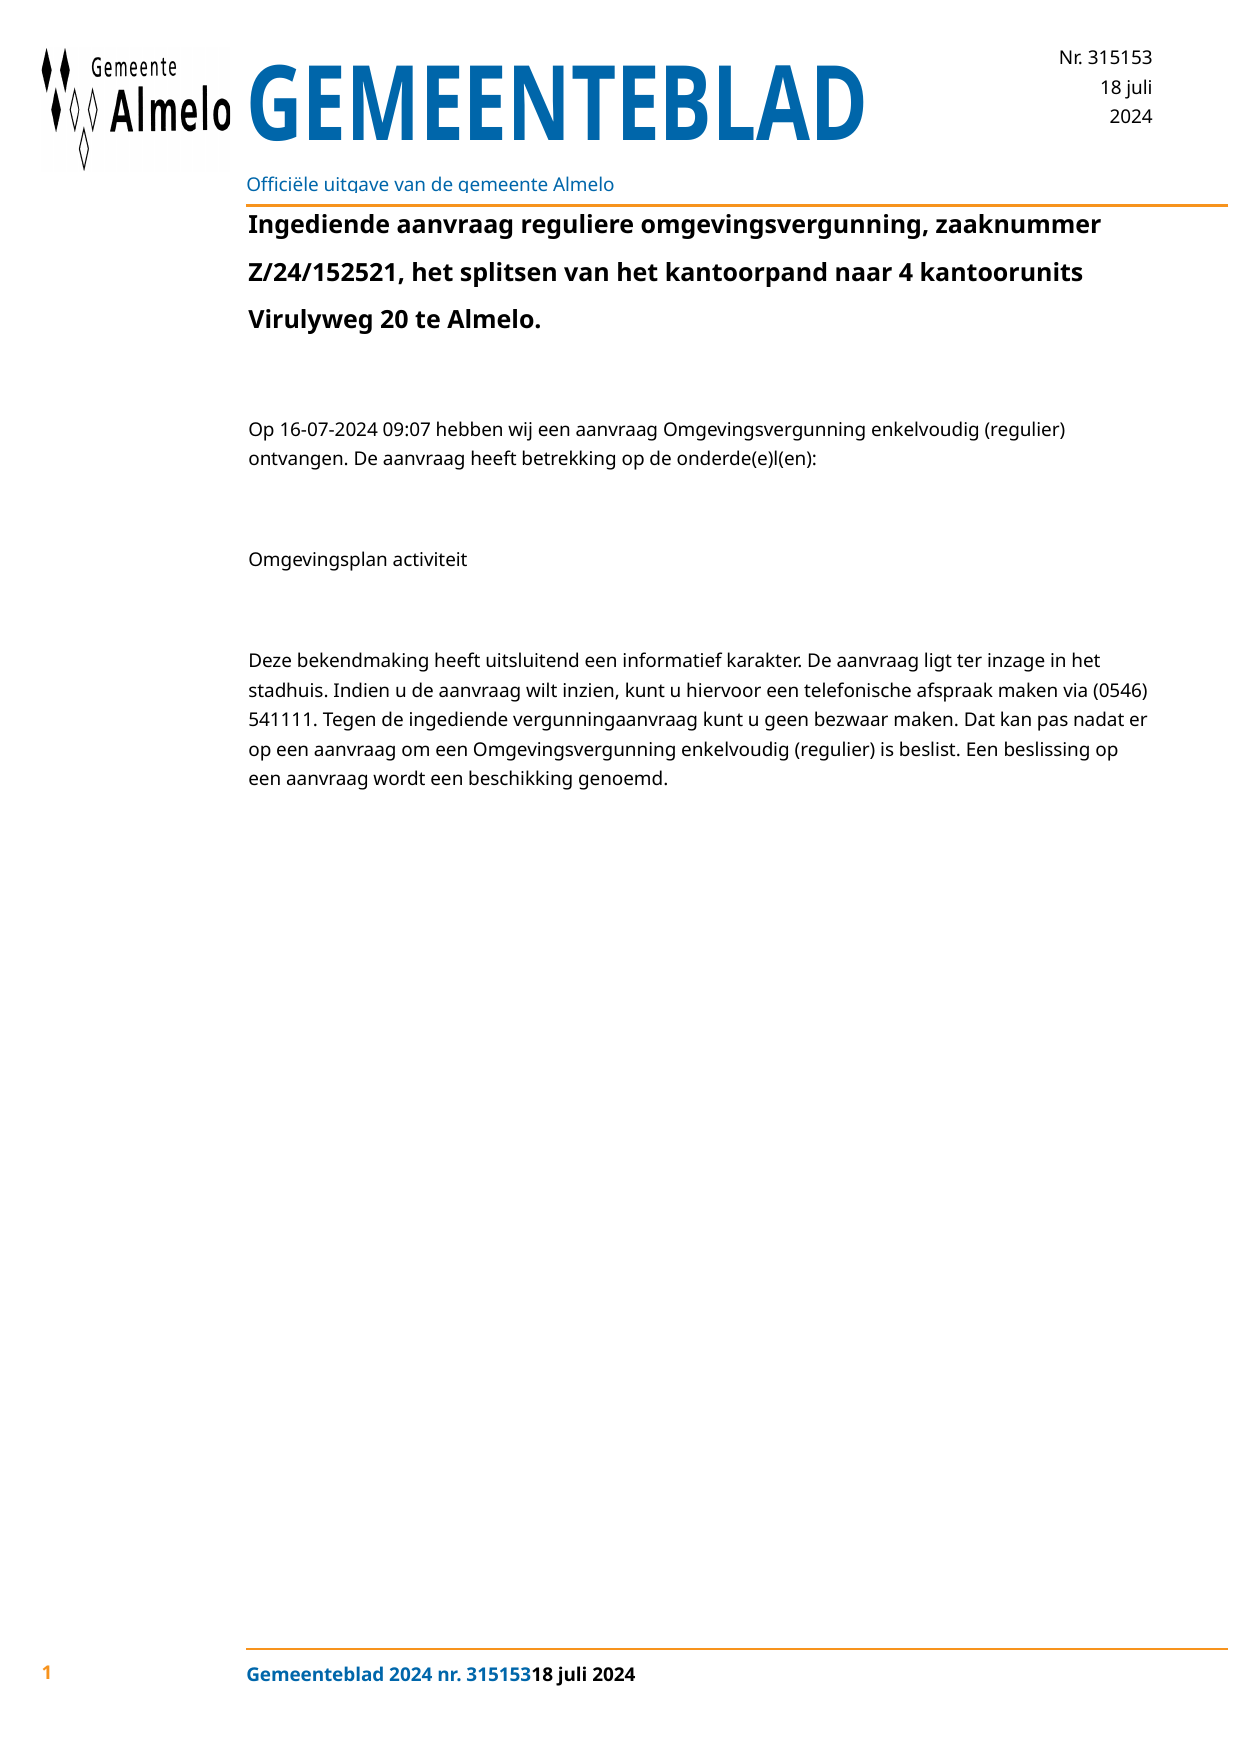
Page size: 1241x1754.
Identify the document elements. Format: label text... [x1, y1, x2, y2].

text Ingediende aanvraag reguliere omgevingsvergunning, zaaknummer Z/24/152521, het splitsen van het kantoorpand naar 4 kantoorunits Virulyweg 20 te Almelo. [248, 207, 1152, 336]
picture [41, 47, 231, 172]
text Omgevingsplan activiteit [248, 546, 1152, 572]
text Deze bekendmaking heeft uitsluitend een informatief karakter. De aanvraag ligt ter inzage in het stadhuis. Indien u de aanvraag wilt inzien, kunt u hiervoor een telefonische afspraak maken via (0546) 541111. Tegen de ingediende vergunningaanvraag kunt u geen bezwaar maken. Dat kan pas nadat er op een aanvraag om een Omgevingsvergunning enkelvoudig (regulier) is beslist. Een beslissing op een aanvraag wordt een beschikking genoemd. [248, 647, 1152, 791]
text Op 16-07-2024 09:07 hebben wij een aanvraag Omgevingsvergunning enkelvoudig (regulier) ontvangen. De aanvraag heeft betrekking op de onderde(e)l(en): [248, 416, 1152, 471]
